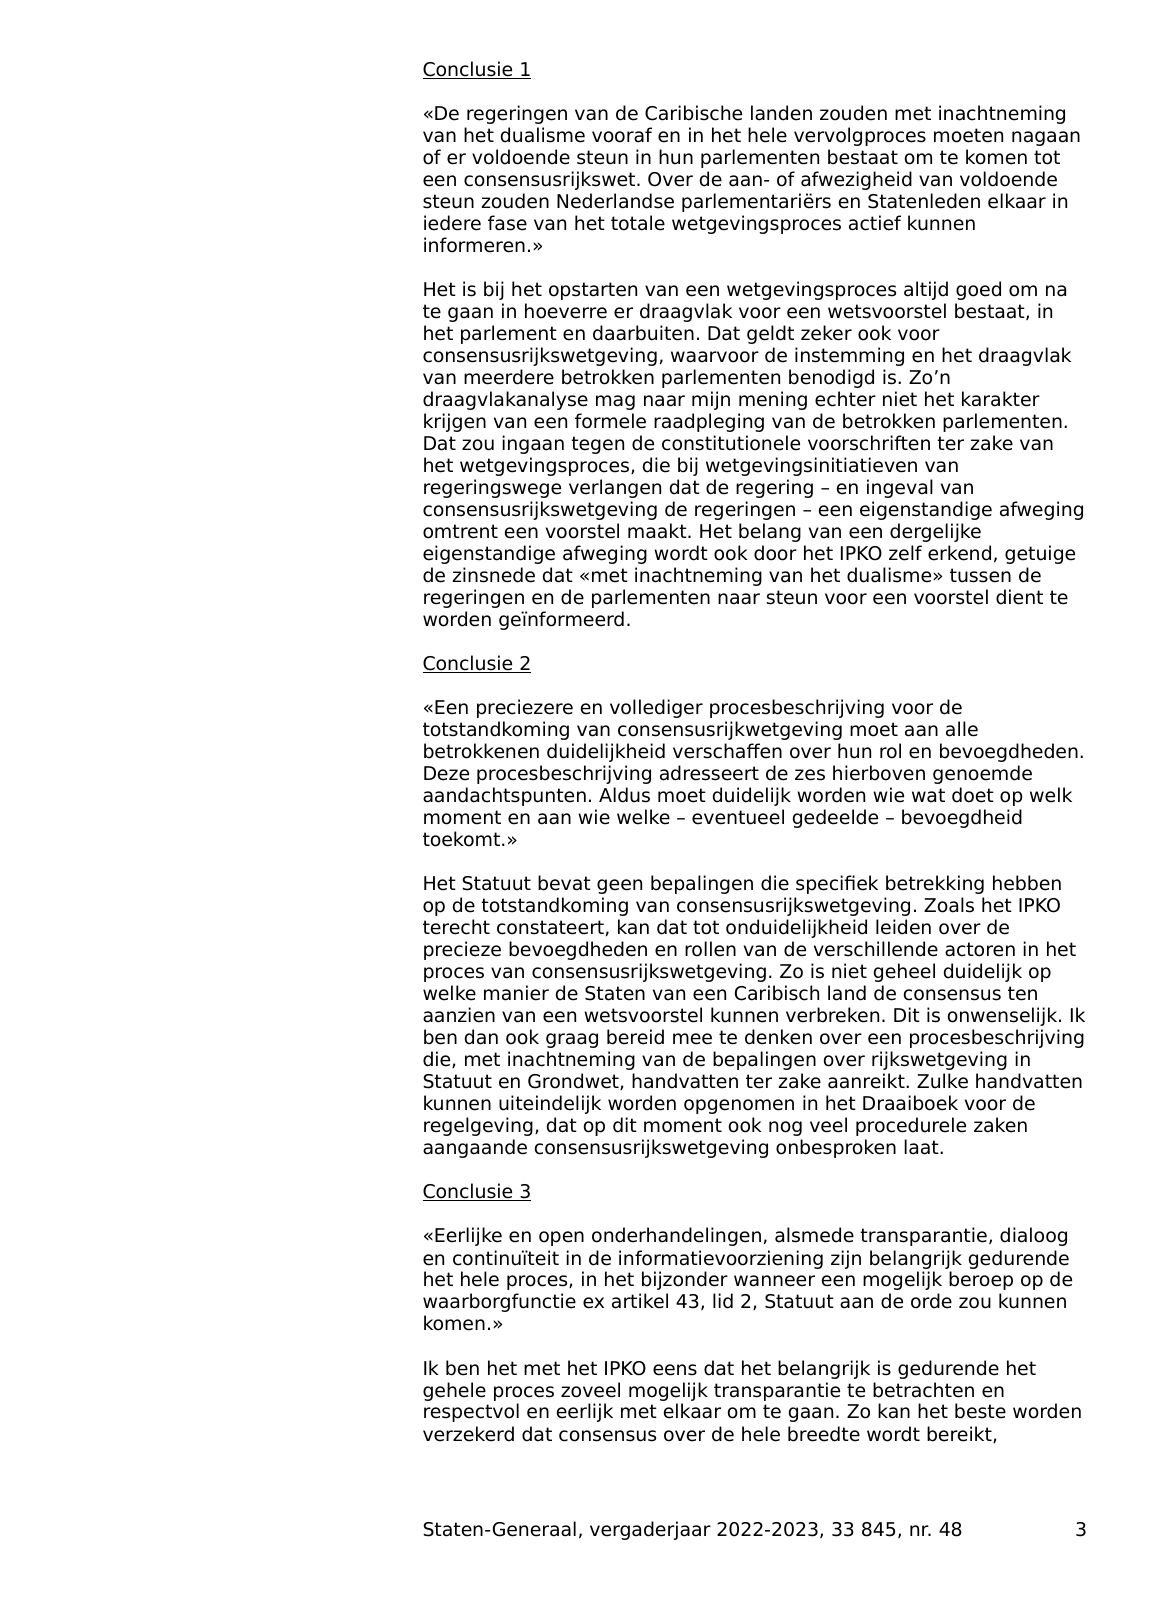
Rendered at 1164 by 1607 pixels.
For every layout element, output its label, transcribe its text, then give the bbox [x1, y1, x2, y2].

subtitle Conclusie 1 [422, 59, 1087, 81]
text Ik ben het met het IPKO eens dat het belangrijk is gedurende het gehele proces zoveel mogelijk transparantie te betrachten en respectvol en eerlijk met elkaar om te gaan. Zo kan het beste worden verzekerd dat consensus over de hele breedte wordt bereikt, [422, 1357, 1087, 1445]
text Het Statuut bevat geen bepalingen die specifiek betrekking hebben op de totstandkoming van consensusrijkswetgeving. Zoals het IPKO terecht constateert, kan dat tot onduidelijkheid leiden over de precieze bevoegdheden en rollen van de verschillende actoren in het proces van consensusrijkswetgeving. Zo is niet geheel duidelijk op welke manier de Staten van een Caribisch land de consensus ten aanzien van een wetsvoorstel kunnen verbreken. Dit is onwenselijk. Ik ben dan ook graag bereid mee te denken over een procesbeschrijving die, met inachtneming van de bepalingen over rijkswetgeving in Statuut en Grondwet, handvatten ter zake aanreikt. Zulke handvatten kunnen uiteindelijk worden opgenomen in het Draaiboek voor de regelgeving, dat op dit moment ook nog veel procedurele zaken aangaande consensusrijkswetgeving onbesproken laat. [422, 873, 1087, 1159]
text «De regeringen van de Caribische landen zouden met inachtneming van het dualisme vooraf en in het hele vervolgproces moeten nagaan of er voldoende steun in hun parlementen bestaat om te komen tot een consensusrijkswet. Over de aan- of afwezigheid van voldoende steun zouden Nederlandse parlementariërs en Statenleden elkaar in iedere fase van het totale wetgevingsproces actief kunnen informeren.» [422, 103, 1087, 257]
subtitle Conclusie 2 [422, 653, 1087, 675]
subtitle Conclusie 3 [422, 1181, 1087, 1203]
text Het is bij het opstarten van een wetgevingsproces altijd goed om na te gaan in hoeverre er draagvlak voor een wetsvoorstel bestaat, in het parlement en daarbuiten. Dat geldt zeker ook voor consensusrijkswetgeving, waarvoor de instemming en het draagvlak van meerdere betrokken parlementen benodigd is. Zo’n draagvlakanalyse mag naar mijn mening echter niet het karakter krijgen van een formele raadpleging van de betrokken parlementen. Dat zou ingaan tegen de constitutionele voorschriften ter zake van het wetgevingsproces, die bij wetgevingsinitiatieven van regeringswege verlangen dat de regering – en ingeval van consensusrijkswetgeving de regeringen – een eigenstandige afweging omtrent een voorstel maakt. Het belang van een dergelijke eigenstandige afweging wordt ook door het IPKO zelf erkend, getuige de zinsnede dat «met inachtneming van het dualisme» tussen de regeringen en de parlementen naar steun voor een voorstel dient te worden geïnformeerd. [422, 279, 1087, 631]
text «Eerlijke en open onderhandelingen, alsmede transparantie, dialoog en continuïteit in de informatievoorziening zijn belangrijk gedurende het hele proces, in het bijzonder wanneer een mogelijk beroep op de waarborgfunctie ex artikel 43, lid 2, Statuut aan de orde zou kunnen komen.» [422, 1225, 1087, 1335]
text «Een preciezere en vollediger procesbeschrijving voor de totstandkoming van consensusrijkwetgeving moet aan alle betrokkenen duidelijkheid verschaffen over hun rol en bevoegdheden. Deze procesbeschrijving adresseert de zes hierboven genoemde aandachtspunten. Aldus moet duidelijk worden wie wat doet op welk moment en aan wie welke – eventueel gedeelde – bevoegdheid toekomt.» [422, 697, 1087, 851]
